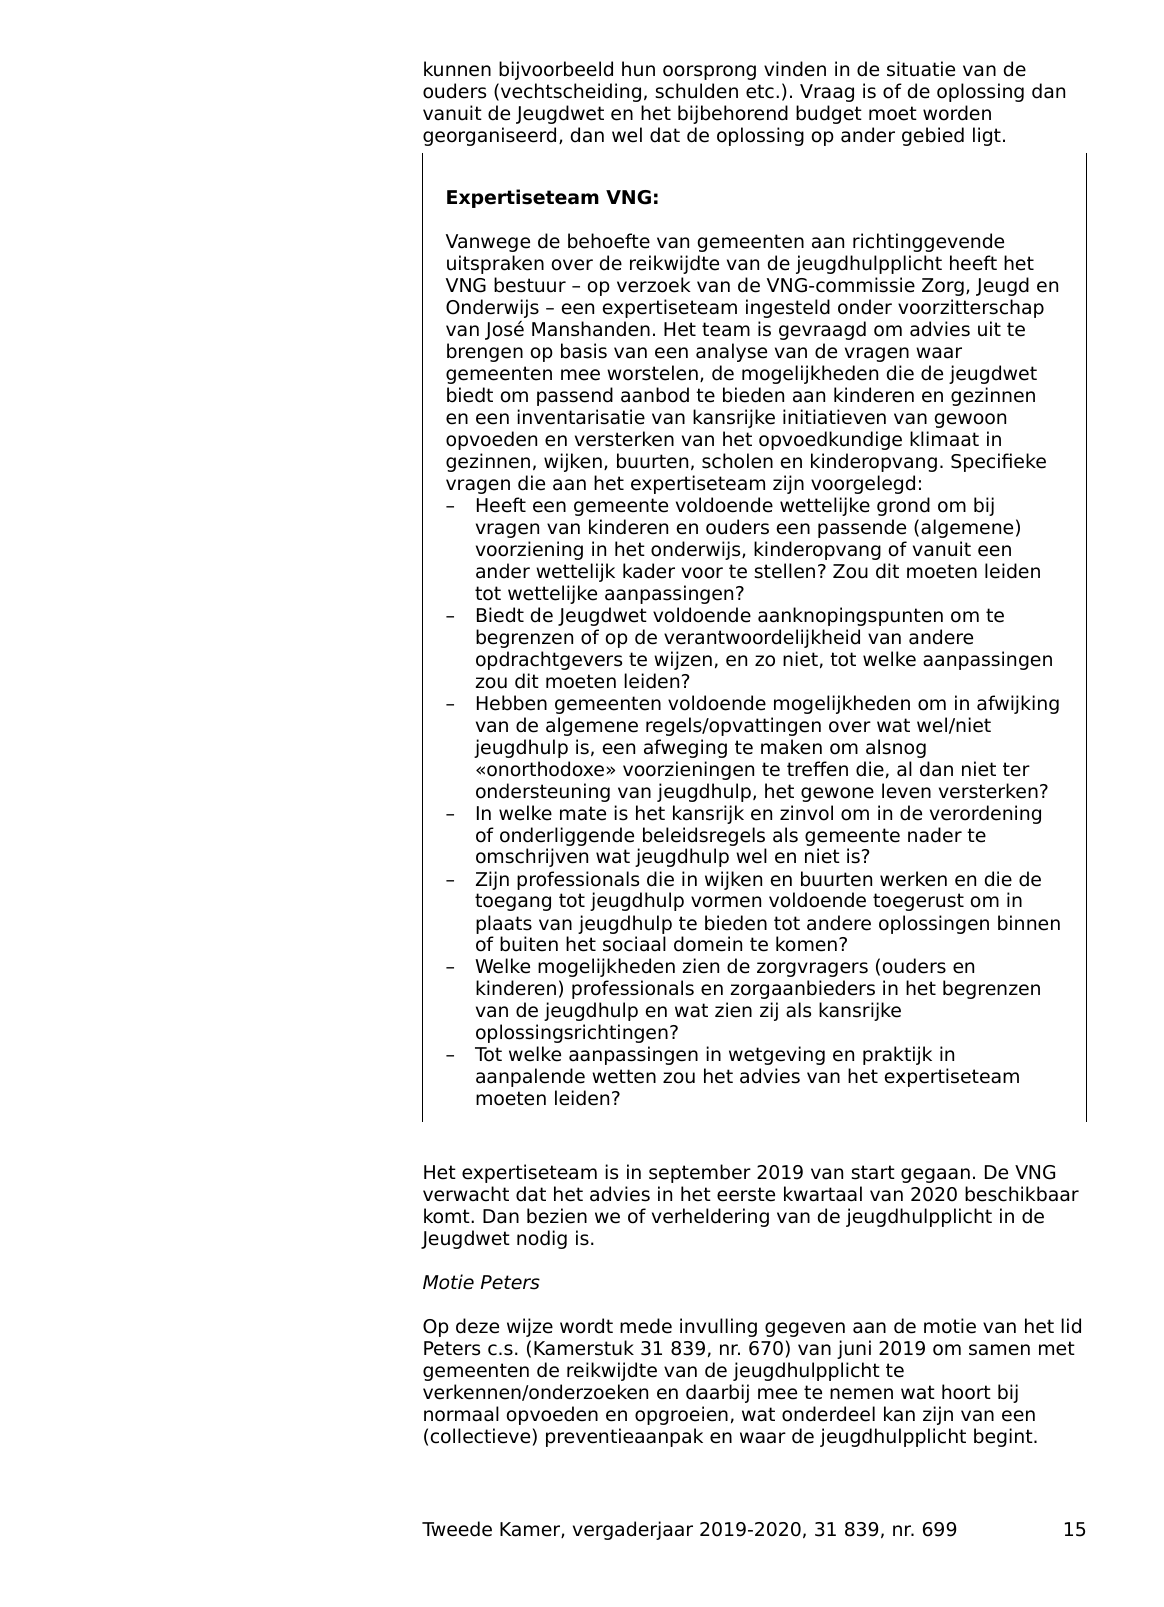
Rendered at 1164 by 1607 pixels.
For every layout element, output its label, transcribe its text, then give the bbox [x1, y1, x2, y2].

table_header Expertiseteam VNG: Vanwege de behoefte van gemeenten aan richtinggevende uitspraken over de reikwijdte van de jeugdhulpplicht heeft het VNG bestuur – op verzoek van de VNG-commissie Zorg, Jeugd en Onderwijs – een expertiseteam ingesteld onder voorzitterschap van José Manshanden. Het team is gevraagd om advies uit te brengen op basis van een analyse van de vragen waar gemeenten mee worstelen, de mogelijkheden die de jeugdwet biedt om passend aanbod te bieden aan kinderen en gezinnen en een inventarisatie van kansrijke initiatieven van gewoon opvoeden en versterken van het opvoedkundige klimaat in gezinnen, wijken, buurten, scholen en kinderopvang. Specifieke vragen die aan het expertiseteam zijn voorgelegd: – Heeft een gemeente voldoende wettelijke grond om bij vragen van kinderen en ouders een passende (algemene) voorziening in het onderwijs, kinderopvang of vanuit een ander wettelijk kader voor te stellen? Zou dit moeten leiden tot wettelijke aanpassingen? – Biedt de Jeugdwet voldoende aanknopingspunten om te begrenzen of op de verantwoordelijkheid van andere opdrachtgevers te wijzen, en zo niet, tot welke aanpassingen zou dit moeten leiden? – Hebben gemeenten voldoende mogelijkheden om in afwijking van de algemene regels/opvattingen over wat wel/niet jeugdhulp is, een afweging te maken om alsnog «onorthodoxe» voorzieningen te treffen die, al dan niet ter ondersteuning van jeugdhulp, het gewone leven versterken? – In welke mate is het kansrijk en zinvol om in de verordening of onderliggende beleidsregels als gemeente nader te omschrijven wat jeugdhulp wel en niet is? – Zijn professionals die in wijken en buurten werken en die de toegang tot jeugdhulp vormen voldoende toegerust om in plaats van jeugdhulp te bieden tot andere oplossingen binnen of buiten het sociaal domein te komen? – Welke mogelijkheden zien de zorgvragers (ouders en kinderen) professionals en zorgaanbieders in het begrenzen van de jeugdhulp en wat zien zij als kansrijke oplossingsrichtingen? – Tot welke aanpassingen in wetgeving en praktijk in aanpalende wetten zou het advies van het expertiseteam moeten leiden? [423, 153, 1086, 1122]
text Op deze wijze wordt mede invulling gegeven aan de motie van het lid Peters c.s. (Kamerstuk 31 839, nr. 670) van juni 2019 om samen met gemeenten de reikwijdte van de jeugdhulpplicht te verkennen/onderzoeken en daarbij mee te nemen wat hoort bij normaal opvoeden en opgroeien, wat onderdeel kan zijn van een (collectieve) preventieaanpak en waar de jeugdhulpplicht begint. [422, 1316, 1087, 1448]
text Het expertiseteam is in september 2019 van start gegaan. De VNG verwacht dat het advies in het eerste kwartaal van 2020 beschikbaar komt. Dan bezien we of verheldering van de jeugdhulpplicht in de Jeugdwet nodig is. [422, 1162, 1087, 1250]
text kunnen bijvoorbeeld hun oorsprong vinden in de situatie van de ouders (vechtscheiding, schulden etc.). Vraag is of de oplossing dan vanuit de Jeugdwet en het bijbehorend budget moet worden georganiseerd, dan wel dat de oplossing op ander gebied ligt. [422, 59, 1087, 147]
subtitle Motie Peters [422, 1272, 1087, 1294]
